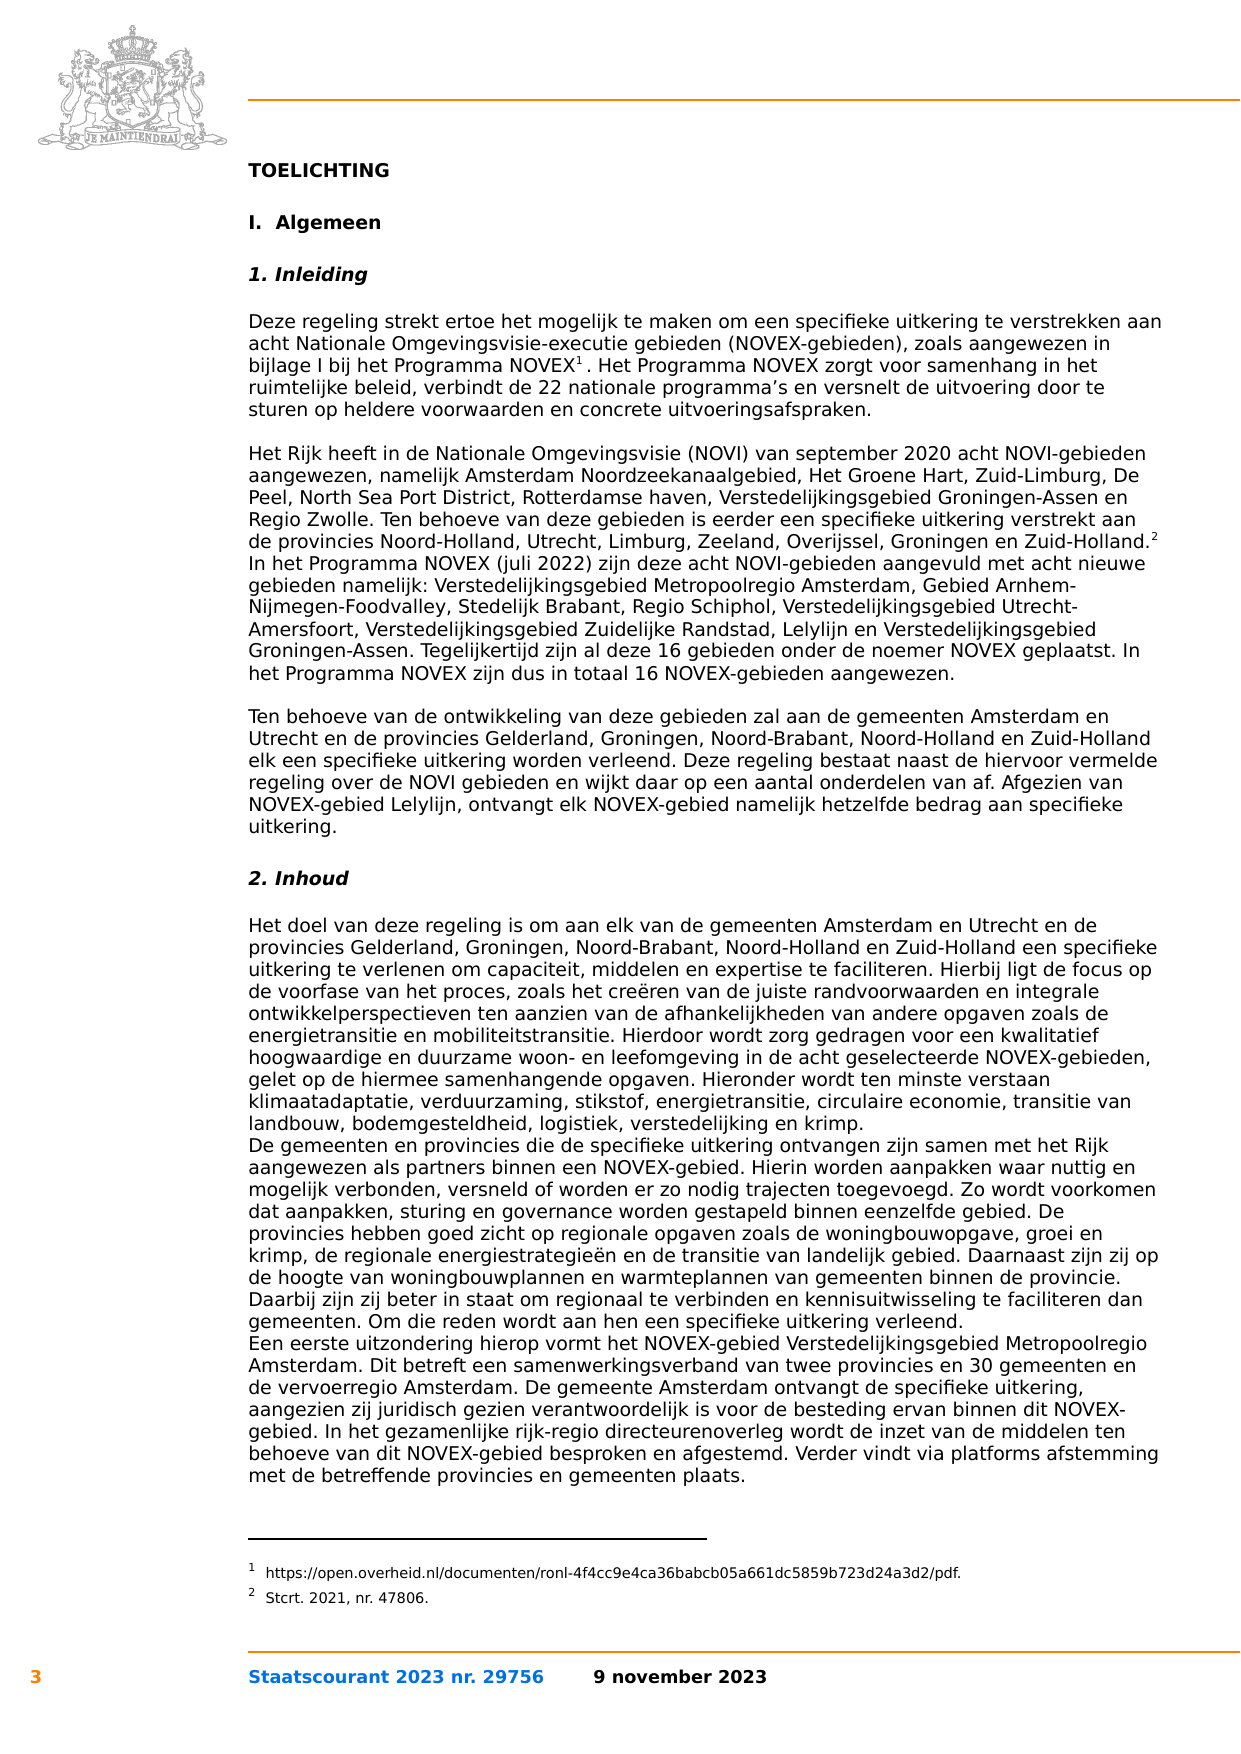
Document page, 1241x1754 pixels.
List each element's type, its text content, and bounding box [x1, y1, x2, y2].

text Deze regeling strekt ertoe het mogelijk te maken om een specifieke uitkering te verstrekken aan acht Nationale Omgevingsvisie-executie gebieden (NOVEX-gebieden), zoals aangewezen in bijlage I bij het Programma NOVEX. Het Programma NOVEX zorgt voor samenhang in het ruimtelijke beleid, verbindt de 22 nationale programma’s en versnelt de uitvoering door te sturen op heldere voorwaarden en concrete uitvoeringsafspraken. [248, 311, 1163, 421]
subtitle I. Algemeen [248, 212, 1163, 234]
subtitle TOELICHTING [248, 160, 1163, 182]
text Een eerste uitzondering hierop vormt het NOVEX-gebied Verstedelijkingsgebied Metropoolregio Amsterdam. Dit betreft een samenwerkingsverband van twee provincies en 30 gemeenten en de vervoerregio Amsterdam. De gemeente Amsterdam ontvangt de specifieke uitkering, aangezien zij juridisch gezien verantwoordelijk is voor de besteding ervan binnen dit NOVEX-gebied. In het gezamenlijke rijk-regio directeurenoverleg wordt de inzet van de middelen ten behoeve van dit NOVEX-gebied besproken en afgestemd. Verder vindt via platforms afstemming met de betreffende provincies en gemeenten plaats. [248, 1333, 1163, 1487]
subtitle 1. Inleiding [248, 264, 1163, 286]
text Het doel van deze regeling is om aan elk van de gemeenten Amsterdam en Utrecht en de provincies Gelderland, Groningen, Noord-Brabant, Noord-Holland en Zuid-Holland een specifieke uitkering te verlenen om capaciteit, middelen en expertise te faciliteren. Hierbij ligt de focus op de voorfase van het proces, zoals het creëren van de juiste randvoorwaarden en integrale ontwikkelperspectieven ten aanzien van de afhankelijkheden van andere opgaven zoals de energietransitie en mobiliteitstransitie. Hierdoor wordt zorg gedragen voor een kwalitatief hoogwaardige en duurzame woon- en leefomgeving in de acht geselecteerde NOVEX-gebieden, gelet op de hiermee samenhangende opgaven. Hieronder wordt ten minste verstaan klimaatadaptatie, verduurzaming, stikstof, energietransitie, circulaire economie, transitie van landbouw, bodemgesteldheid, logistiek, verstedelijking en krimp. [248, 915, 1163, 1135]
subtitle 2. Inhoud [248, 868, 1163, 890]
text https://open.overheid.nl/documenten/ronl-4f4cc9e4ca36babcb05a661dc5859b723d24a3d2/pdf. [248, 1561, 1163, 1583]
text Ten behoeve van de ontwikkeling van deze gebieden zal aan de gemeenten Amsterdam en Utrecht en de provincies Gelderland, Groningen, Noord-Brabant, Noord-Holland en Zuid-Holland elk een specifieke uitkering worden verleend. Deze regeling bestaat naast de hiervoor vermelde regeling over de NOVI gebieden en wijkt daar op een aantal onderdelen van af. Afgezien van NOVEX-gebied Lelylijn, ontvangt elk NOVEX-gebied namelijk hetzelfde bedrag aan specifieke uitkering. [248, 706, 1163, 838]
text De gemeenten en provincies die de specifieke uitkering ontvangen zijn samen met het Rijk aangewezen als partners binnen een NOVEX-gebied. Hierin worden aanpakken waar nuttig en mogelijk verbonden, versneld of worden er zo nodig trajecten toegevoegd. Zo wordt voorkomen dat aanpakken, sturing en governance worden gestapeld binnen eenzelfde gebied. De provincies hebben goed zicht op regionale opgaven zoals de woningbouwopgave, groei en krimp, de regionale energiestrategieën en de transitie van landelijk gebied. Daarnaast zijn zij op de hoogte van woningbouwplannen en warmteplannen van gemeenten binnen de provincie. Daarbij zijn zij beter in staat om regionaal te verbinden en kennisuitwisseling te faciliteren dan gemeenten. Om die reden wordt aan hen een specifieke uitkering verleend. [248, 1135, 1163, 1333]
text Stcrt. 2021, nr. 47806. [248, 1586, 1163, 1608]
text Het Rijk heeft in de Nationale Omgevingsvisie (NOVI) van september 2020 acht NOVI-gebieden aangewezen, namelijk Amsterdam Noordzeekanaalgebied, Het Groene Hart, Zuid-Limburg, De Peel, North Sea Port District, Rotterdamse haven, Verstedelijkingsgebied Groningen-Assen en Regio Zwolle. Ten behoeve van deze gebieden is eerder een specifieke uitkering verstrekt aan de provincies Noord-Holland, Utrecht, Limburg, Zeeland, Overijssel, Groningen en Zuid-Holland. In het Programma NOVEX (juli 2022) zijn deze acht NOVI-gebieden aangevuld met acht nieuwe gebieden namelijk: Verstedelijkingsgebied Metropoolregio Amsterdam, Gebied Arnhem-Nijmegen-Foodvalley, Stedelijk Brabant, Regio Schiphol, Verstedelijkingsgebied Utrecht-Amersfoort, Verstedelijkingsgebied Zuidelijke Randstad, Lelylijn en Verstedelijkingsgebied Groningen-Assen. Tegelijkertijd zijn al deze 16 gebieden onder de noemer NOVEX geplaatst. In het Programma NOVEX zijn dus in totaal 16 NOVEX-gebieden aangewezen. [248, 443, 1163, 684]
picture [38, 25, 227, 150]
